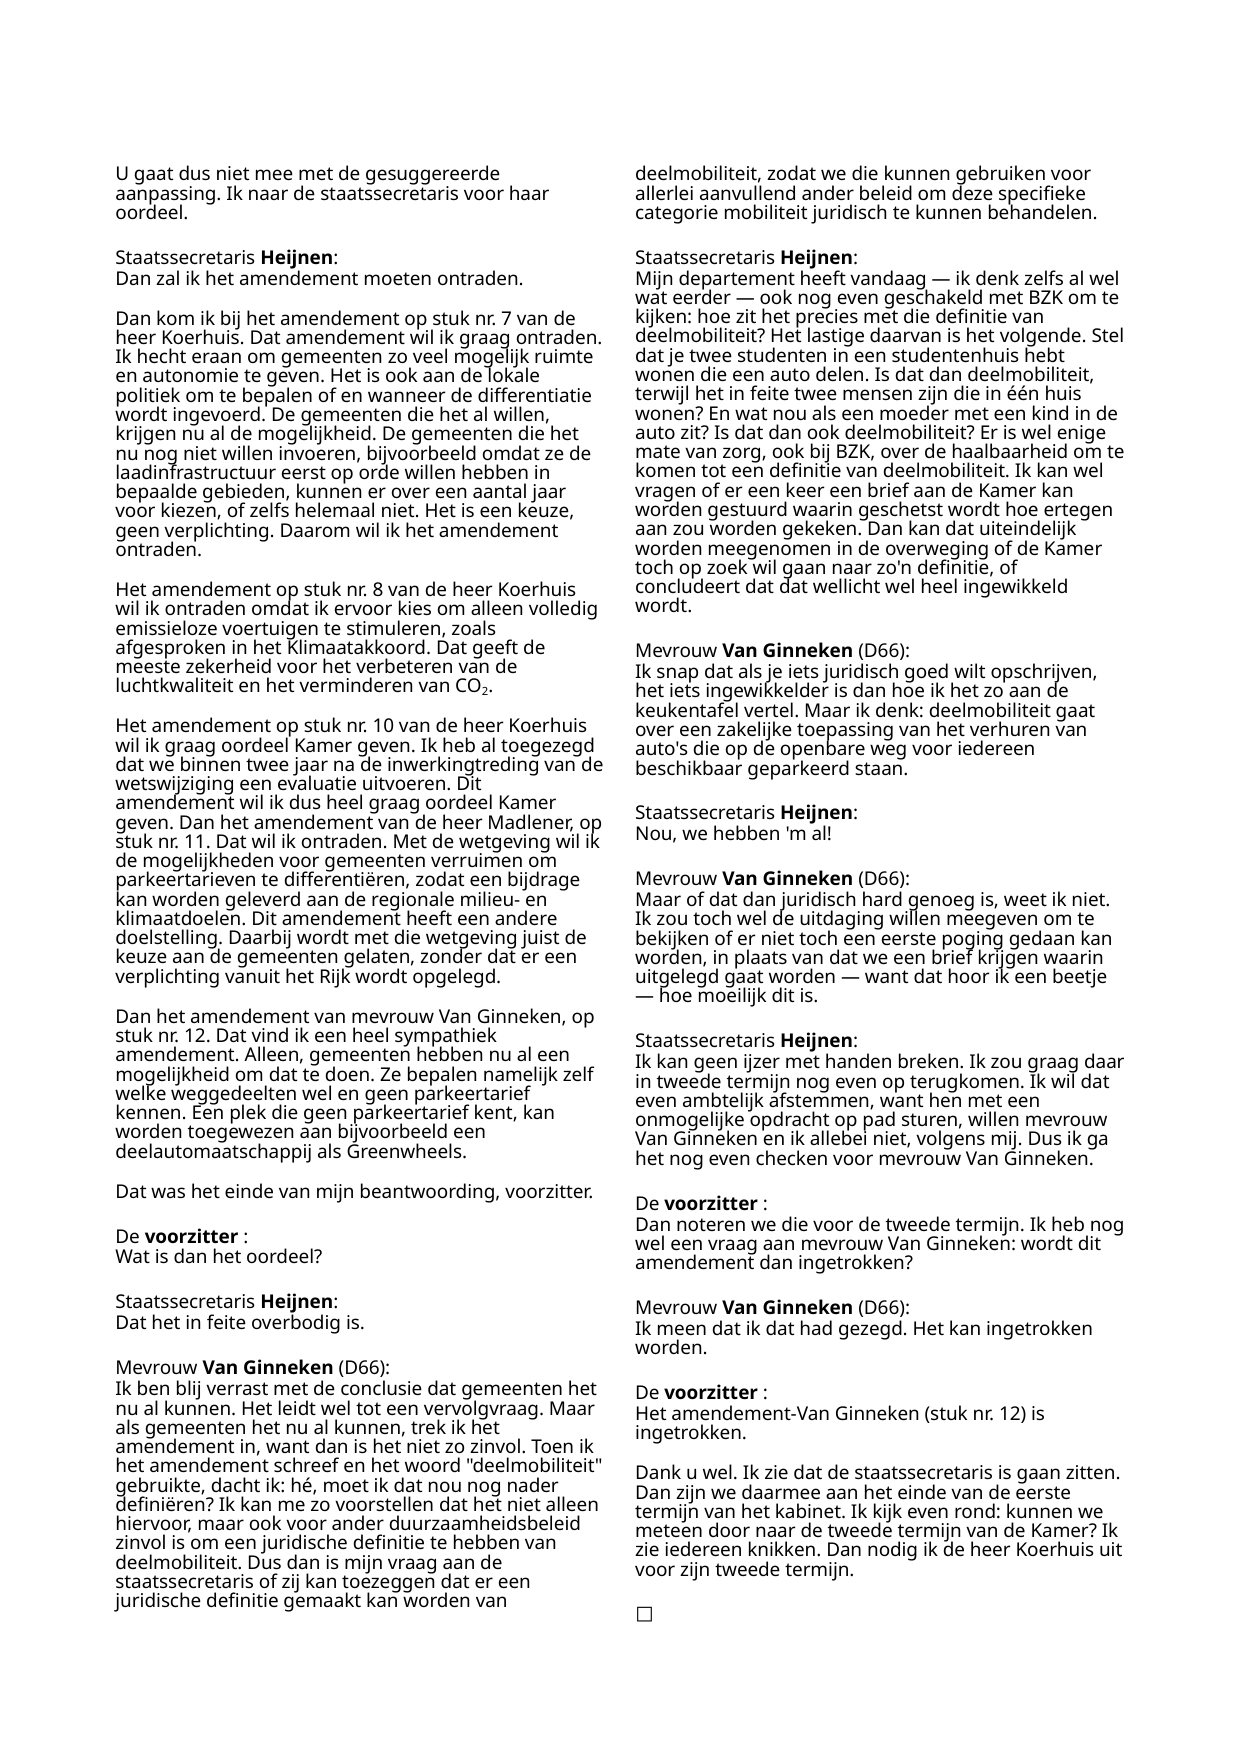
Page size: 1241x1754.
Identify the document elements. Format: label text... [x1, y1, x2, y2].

text deelmobiliteit, zodat we die kunnen gebruiken voor allerlei aanvullend ander beleid om deze specifieke categorie mobiliteit juridisch te kunnen behandelen. [635, 165, 1125, 223]
text Mevrouw Van Ginneken (D66): [635, 865, 1125, 891]
text Dat was het einde van mijn beantwoording, voorzitter. [115, 1183, 605, 1202]
text Dan noteren we die voor de tweede termijn. Ik heb nog wel een vraag aan mevrouw Van Ginneken: wordt dit amendement dan ingetrokken? [635, 1216, 1125, 1273]
text Het amendement op stuk nr. 8 van de heer Koerhuis wil ik ontraden omdat ik ervoor kies om alleen volledig emissieloze voertuigen te stimuleren, zoals afgesproken in het Klimaatakkoord. Dat geeft de meeste zekerheid voor het verbeteren van de luchtkwaliteit en het verminderen van CO2. [115, 581, 605, 697]
text De voorzitter : [635, 1379, 1125, 1405]
text Dan het amendement van mevrouw Van Ginneken, op stuk nr. 12. Dat vind ik een heel sympathiek amendement. Alleen, gemeenten hebben nu al een mogelijkheid om dat te doen. Ze bepalen namelijk zelf welke weggedeelten wel en geen parkeertarief kennen. Een plek die geen parkeertarief kent, kan worden toegewezen aan bijvoorbeeld een deelautomaatschappij als Greenwheels. [115, 1008, 605, 1162]
text De voorzitter : [115, 1223, 605, 1248]
text Nou, we hebben 'm al! [635, 825, 1125, 844]
text Ik meen dat ik dat had gezegd. Het kan ingetrokken worden. [635, 1320, 1125, 1358]
text Ik ben blij verrast met de conclusie dat gemeenten het nu al kunnen. Het leidt wel tot een vervolgvraag. Maar als gemeenten het nu al kunnen, trek ik het amendement in, want dan is het niet zo zinvol. Toen ik het amendement schreef en het woord "deelmobiliteit" gebruikte, dacht ik: hé, moet ik dat nou nog nader definiëren? Ik kan me zo voorstellen dat het niet alleen hiervoor, maar ook voor ander duurzaamheidsbeleid zinvol is om een juridische definitie te hebben van deelmobiliteit. Dus dan is mijn vraag aan de staatssecretaris of zij kan toezeggen dat er een juridische definitie gemaakt kan worden van [115, 1380, 605, 1611]
text ⬜ [635, 1601, 1125, 1627]
text U gaat dus niet mee met de gesuggereerde aanpassing. Ik naar de staatssecretaris voor haar oordeel. [115, 165, 605, 223]
text Dan zal ik het amendement moeten ontraden. [115, 270, 605, 289]
text Mevrouw Van Ginneken (D66): [115, 1354, 605, 1380]
text Dat het in feite overbodig is. [115, 1314, 605, 1334]
text Het amendement op stuk nr. 10 van de heer Koerhuis wil ik graag oordeel Kamer geven. Ik heb al toegezegd dat we binnen twee jaar na de inwerkingtreding van de wetswijziging een evaluatie uitvoeren. Dit amendement wil ik dus heel graag oordeel Kamer geven. Dan het amendement van de heer Madlener, op stuk nr. 11. Dat wil ik ontraden. Met de wetgeving wil ik de mogelijkheden voor gemeenten verruimen om parkeertarieven te differentiëren, zodat een bijdrage kan worden geleverd aan de regionale milieu- en klimaatdoelen. Dit amendement heeft een andere doelstelling. Daarbij wordt met die wetgeving juist de keuze aan de gemeenten gelaten, zonder dat er een verplichting vanuit het Rijk wordt opgelegd. [115, 717, 605, 987]
text Staatssecretaris Heijnen: [635, 799, 1125, 825]
text Mijn departement heeft vandaag — ik denk zelfs al wel wat eerder — ook nog even geschakeld met BZK om te kijken: hoe zit het precies met die definitie van deelmobiliteit? Het lastige daarvan is het volgende. Stel dat je twee studenten in een studentenhuis hebt wonen die een auto delen. Is dat dan deelmobiliteit, terwijl het in feite twee mensen zijn die in één huis wonen? En wat nou als een moeder met een kind in de auto zit? Is dat dan ook deelmobiliteit? Er is wel enige mate van zorg, ook bij BZK, over de haalbaarheid om te komen tot een definitie van deelmobiliteit. Ik kan wel vragen of er een keer een brief aan de Kamer kan worden gestuurd waarin geschetst wordt hoe ertegen aan zou worden gekeken. Dan kan dat uiteindelijk worden meegenomen in de overweging of de Kamer toch op zoek wil gaan naar zo'n definitie, of concludeert dat dat wellicht wel heel ingewikkeld wordt. [635, 270, 1125, 617]
text De voorzitter : [635, 1190, 1125, 1216]
text Staatssecretaris Heijnen: [115, 1289, 605, 1314]
text Mevrouw Van Ginneken (D66): [635, 637, 1125, 663]
text Wat is dan het oordeel? [115, 1248, 605, 1268]
text Het amendement-Van Ginneken (stuk nr. 12) is ingetrokken. [635, 1405, 1125, 1443]
text Maar of dat dan juridisch hard genoeg is, weet ik niet. Ik zou toch wel de uitdaging willen meegeven om te bekijken of er niet toch een eerste poging gedaan kan worden, in plaats van dat we een brief krijgen waarin uitgelegd gaat worden — want dat hoor ik een beetje — hoe moeilijk dit is. [635, 891, 1125, 1007]
text Ik kan geen ijzer met handen breken. Ik zou graag daar in tweede termijn nog even op terugkomen. Ik wil dat even ambtelijk afstemmen, want hen met een onmogelijke opdracht op pad sturen, willen mevrouw Van Ginneken en ik allebei niet, volgens mij. Dus ik ga het nog even checken voor mevrouw Van Ginneken. [635, 1053, 1125, 1169]
text Staatssecretaris Heijnen: [635, 1028, 1125, 1053]
text Dan kom ik bij het amendement op stuk nr. 7 van de heer Koerhuis. Dat amendement wil ik graag ontraden. Ik hecht eraan om gemeenten zo veel mogelijk ruimte en autonomie te geven. Het is ook aan de lokale politiek om te bepalen of en wanneer de differentiatie wordt ingevoerd. De gemeenten die het al willen, krijgen nu al de mogelijkheid. De gemeenten die het nu nog niet willen invoeren, bijvoorbeeld omdat ze de laadinfrastructuur eerst op orde willen hebben in bepaalde gebieden, kunnen er over een aantal jaar voor kiezen, of zelfs helemaal niet. Het is een keuze, geen verplichting. Daarom wil ik het amendement ontraden. [115, 310, 605, 560]
text Staatssecretaris Heijnen: [635, 244, 1125, 270]
text Ik snap dat als je iets juridisch goed wilt opschrijven, het iets ingewikkelder is dan hoe ik het zo aan de keukentafel vertel. Maar ik denk: deelmobiliteit gaat over een zakelijke toepassing van het verhuren van auto's die op de openbare weg voor iedereen beschikbaar geparkeerd staan. [635, 663, 1125, 779]
text Dank u wel. Ik zie dat de staatssecretaris is gaan zitten. Dan zijn we daarmee aan het einde van de eerste termijn van het kabinet. Ik kijk even rond: kunnen we meteen door naar de tweede termijn van de Kamer? Ik zie iedereen knikken. Dan nodig ik de heer Koerhuis uit voor zijn tweede termijn. [635, 1464, 1125, 1580]
text Staatssecretaris Heijnen: [115, 244, 605, 270]
text Mevrouw Van Ginneken (D66): [635, 1294, 1125, 1320]
